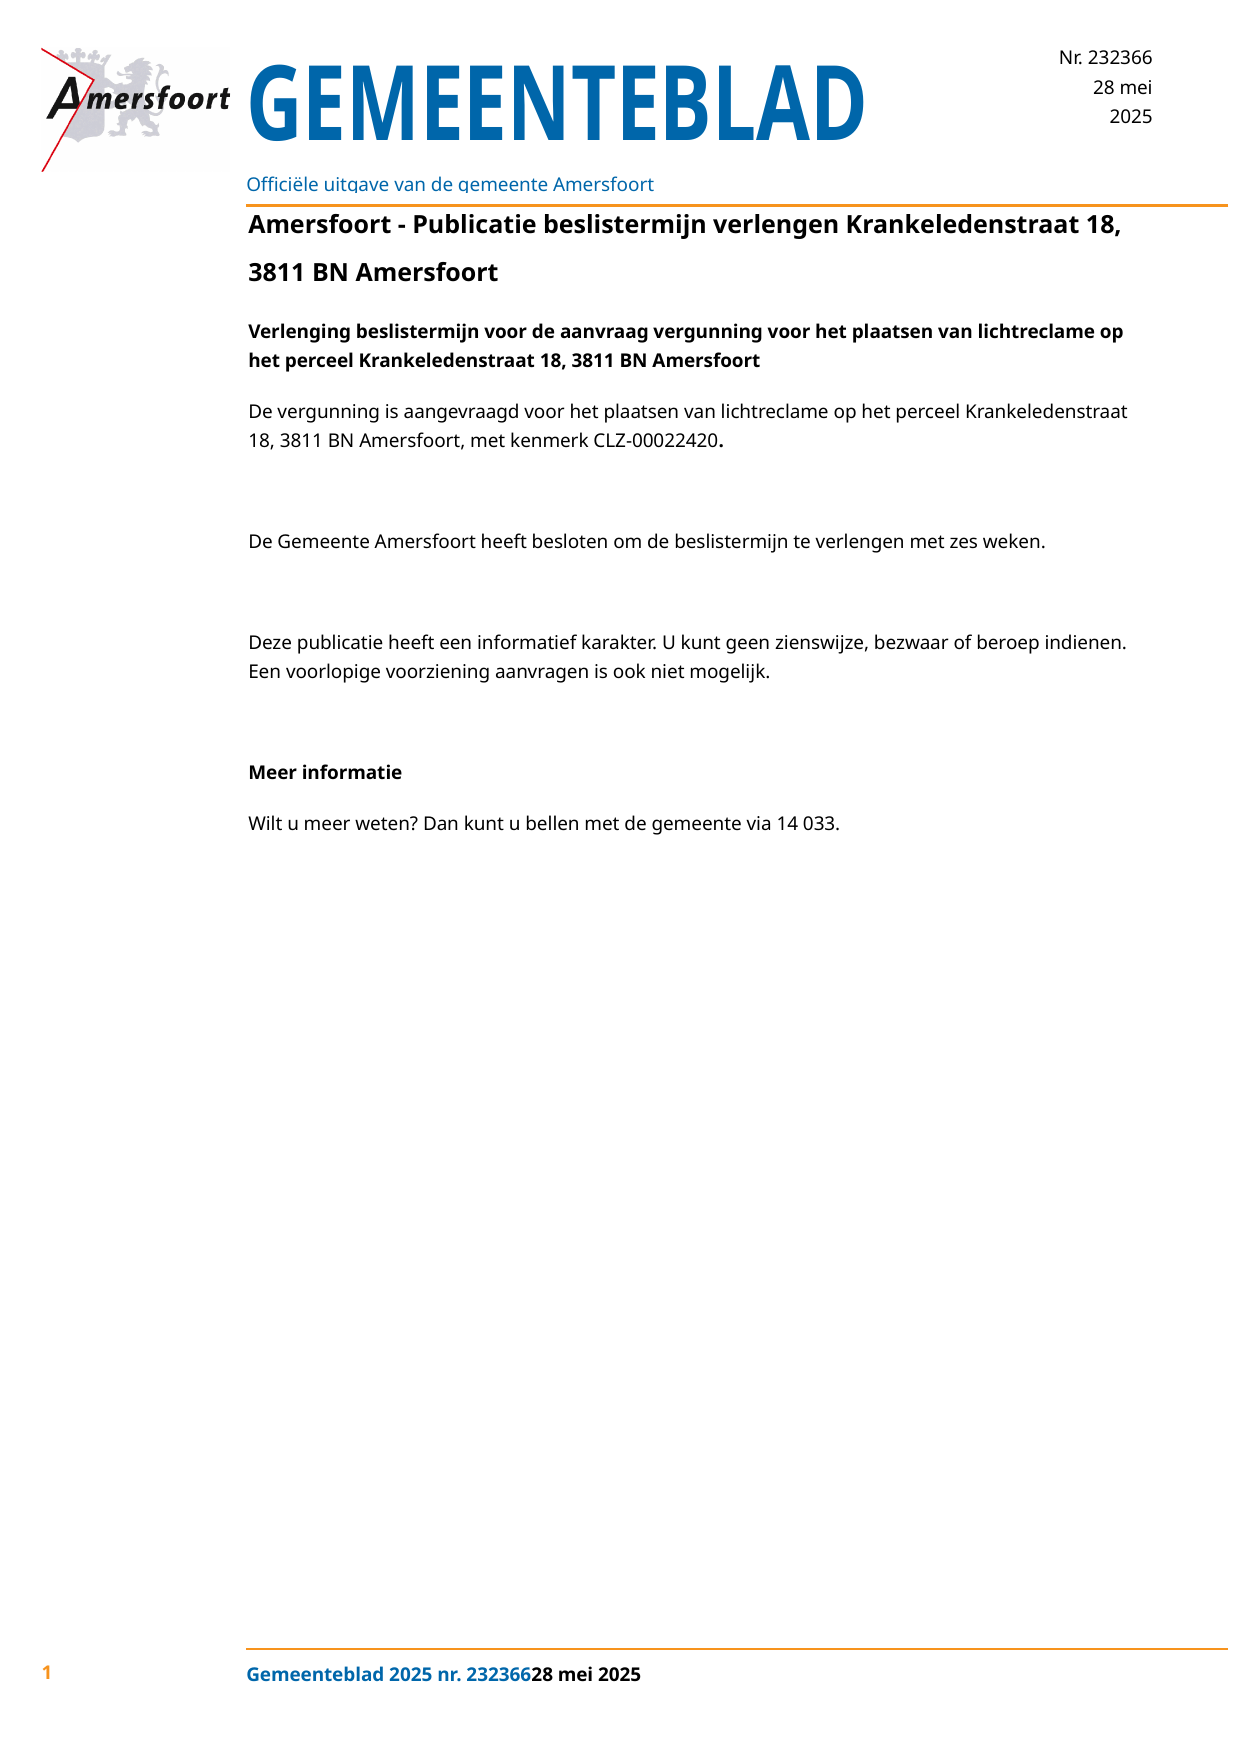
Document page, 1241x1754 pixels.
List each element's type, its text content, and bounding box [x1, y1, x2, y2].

text Amersfoort - Publicatie beslistermijn verlengen Krankeledenstraat 18, 3811 BN Amersfoort [248, 207, 1152, 288]
text De Gemeente Amersfoort heeft besloten om de beslistermijn te verlengen met zes weken. [248, 528, 1152, 554]
picture [41, 47, 231, 172]
text Verlenging beslistermijn voor de aanvraag vergunning voor het plaatsen van lichtreclame op het perceel Krankeledenstraat 18, 3811 BN Amersfoort [248, 318, 1152, 373]
text Wilt u meer weten? Dan kunt u bellen met de gemeente via 14 033. [248, 810, 1152, 836]
text De vergunning is aangevraagd voor het plaatsen van lichtreclame op het perceel Krankeledenstraat 18, 3811 BN Amersfoort, met kenmerk CLZ-00022420. [248, 398, 1152, 453]
text Deze publicatie heeft een informatief karakter. U kunt geen zienswijze, bezwaar of beroep indienen. Een voorlopige voorziening aanvragen is ook niet mogelijk. [248, 629, 1152, 684]
text Meer informatie [248, 759, 1152, 785]
